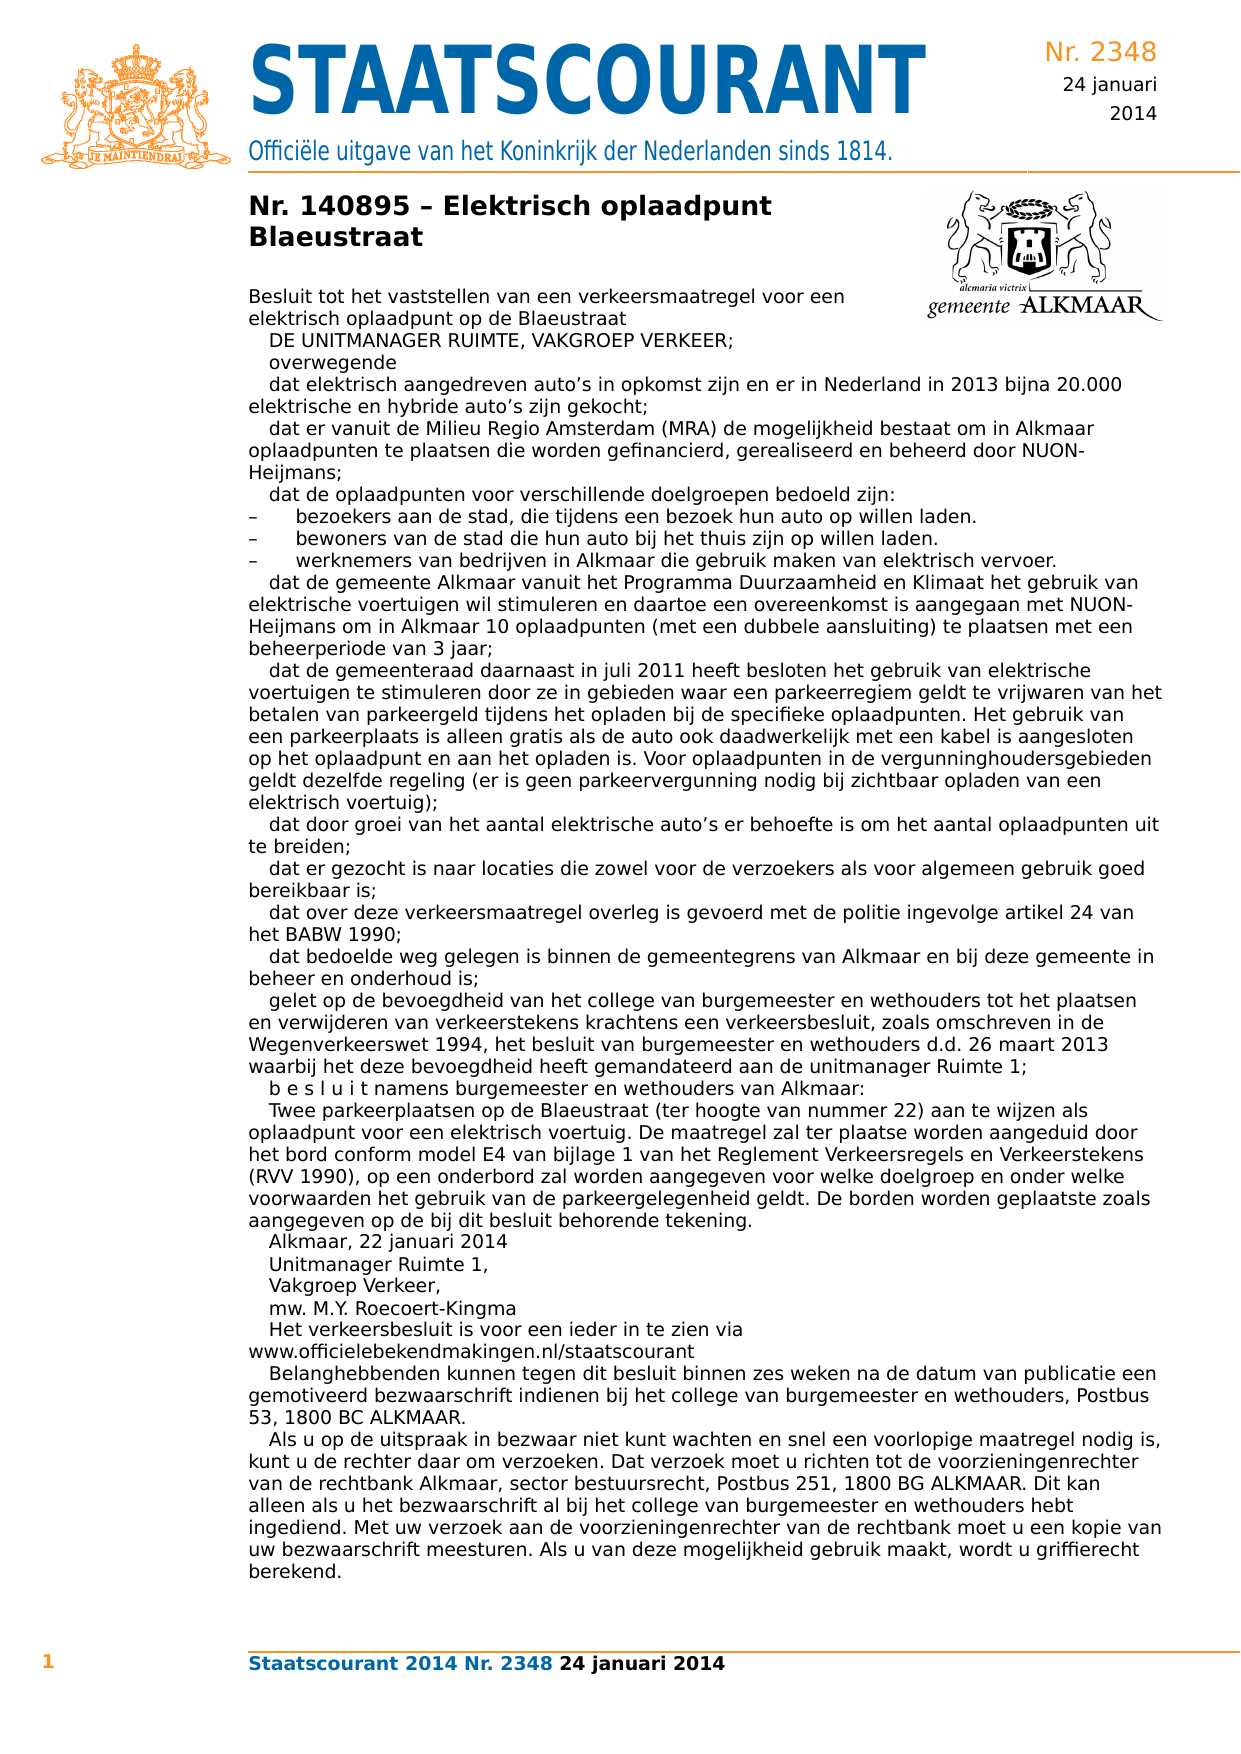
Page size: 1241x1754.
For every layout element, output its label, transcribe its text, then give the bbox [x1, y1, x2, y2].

text b e s l u i t namens burgemeester en wethouders van Alkmaar: [248, 1078, 1163, 1099]
text DE UNITMANAGER RUIMTE, VAKGROEP VERKEER; [248, 330, 1163, 352]
text dat elektrisch aangedreven auto’s in opkomst zijn en er in Nederland in 2013 bijna 20.000 elektrische en hybride auto’s zijn gekocht; [248, 374, 1163, 418]
list bewoners van de stad die hun auto bij het thuis zijn op willen laden. [248, 528, 1163, 550]
picture [41, 44, 231, 169]
text dat er vanuit de Milieu Regio Amsterdam (MRA) de mogelijkheid bestaat om in Alkmaar oplaadpunten te plaatsen die worden gefinancierd, gerealiseerd en beheerd door NUON-Heijmans; [248, 418, 1163, 484]
text Vakgroep Verkeer, [248, 1275, 1163, 1297]
text Unitmanager Ruimte 1, [248, 1253, 1163, 1275]
text dat de oplaadpunten voor verschillende doelgroepen bedoeld zijn: [248, 484, 1163, 506]
text gelet op de bevoegdheid van het college van burgemeester en wethouders tot het plaatsen en verwijderen van verkeerstekens krachtens een verkeersbesluit, zoals omschreven in de Wegenverkeerswet 1994, het besluit van burgemeester en wethouders d.d. 26 maart 2013 waarbij het deze bevoegdheid heeft gemandateerd aan de unitmanager Ruimte 1; [248, 990, 1163, 1078]
list bezoekers aan de stad, die tijdens een bezoek hun auto op willen laden. [248, 506, 1163, 528]
text Twee parkeerplaatsen op de Blaeustraat (ter hoogte van nummer 22) aan te wijzen als oplaadpunt voor een elektrisch voertuig. De maatregel zal ter plaatse worden aangeduid door het bord conform model E4 van bijlage 1 van het Reglement Verkeersregels en Verkeerstekens (RVV 1990), op een onderbord zal worden aangegeven voor welke doelgroep en onder welke voorwaarden het gebruik van de parkeergelegenheid geldt. De borden worden geplaatste zoals aangegeven op de bij dit besluit behorende tekening. [248, 1099, 1163, 1231]
text dat er gezocht is naar locaties die zowel voor de verzoekers als voor algemeen gebruik goed bereikbaar is; [248, 858, 1163, 902]
text Besluit tot het vaststellen van een verkeersmaatregel voor een elektrisch oplaadpunt op de Blaeustraat [248, 286, 1163, 330]
text Alkmaar, 22 januari 2014 [248, 1231, 1163, 1253]
text mw. M.Y. Roecoert-Kingma [248, 1297, 1163, 1319]
subtitle Nr. 140895 – Elektrisch oplaadpunt Blaeustraat [248, 191, 927, 253]
text dat bedoelde weg gelegen is binnen de gemeentegrens van Alkmaar en bij deze gemeente in beheer en onderhoud is; [248, 946, 1163, 990]
text dat over deze verkeersmaatregel overleg is gevoerd met de politie ingevolge artikel 24 van het BABW 1990; [248, 902, 1163, 946]
text Als u op de uitspraak in bezwaar niet kunt wachten en snel een voorlopige maatregel nodig is, kunt u de rechter daar om verzoeken. Dat verzoek moet u richten tot de voorzieningenrechter van de rechtbank Alkmaar, sector bestuursrecht, Postbus 251, 1800 BG ALKMAAR. Dit kan alleen als u het bezwaarschrift al bij het college van burgemeester en wethouders hebt ingediend. Met uw verzoek aan de voorzieningenrechter van de rechtbank moet u een kopie van uw bezwaarschrift meesturen. Als u van deze mogelijkheid gebruik maakt, wordt u griffierecht berekend. [248, 1429, 1163, 1583]
text Belanghebbenden kunnen tegen dit besluit binnen zes weken na de datum van publicatie een gemotiveerd bezwaarschrift indienen bij het college van burgemeester en wethouders, Postbus 53, 1800 BC ALKMAAR. [248, 1363, 1163, 1429]
text overwegende [248, 352, 1163, 374]
text dat door groei van het aantal elektrische auto’s er behoefte is om het aantal oplaadpunten uit te breiden; [248, 814, 1163, 858]
text dat de gemeente Alkmaar vanuit het Programma Duurzaamheid en Klimaat het gebruik van elektrische voertuigen wil stimuleren en daartoe een overeenkomst is aangegaan met NUON-Heijmans om in Alkmaar 10 oplaadpunten (met een dubbele aansluiting) te plaatsen met een beheerperiode van 3 jaar; [248, 572, 1163, 660]
text dat de gemeenteraad daarnaast in juli 2011 heeft besloten het gebruik van elektrische voertuigen te stimuleren door ze in gebieden waar een parkeerregiem geldt te vrijwaren van het betalen van parkeergeld tijdens het opladen bij de specifieke oplaadpunten. Het gebruik van een parkeerplaats is alleen gratis als de auto ook daadwerkelijk met een kabel is aangesloten op het oplaadpunt en aan het opladen is. Voor oplaadpunten in de vergunninghoudersgebieden geldt dezelfde regeling (er is geen parkeervergunning nodig bij zichtbaar opladen van een elektrisch voertuig); [248, 660, 1163, 814]
list werknemers van bedrijven in Alkmaar die gebruik maken van elektrisch vervoer. [248, 550, 1163, 572]
picture [927, 190, 1164, 321]
text Het verkeersbesluit is voor een ieder in te zien via www.officielebekendmakingen.nl/staatscourant [248, 1319, 1163, 1363]
